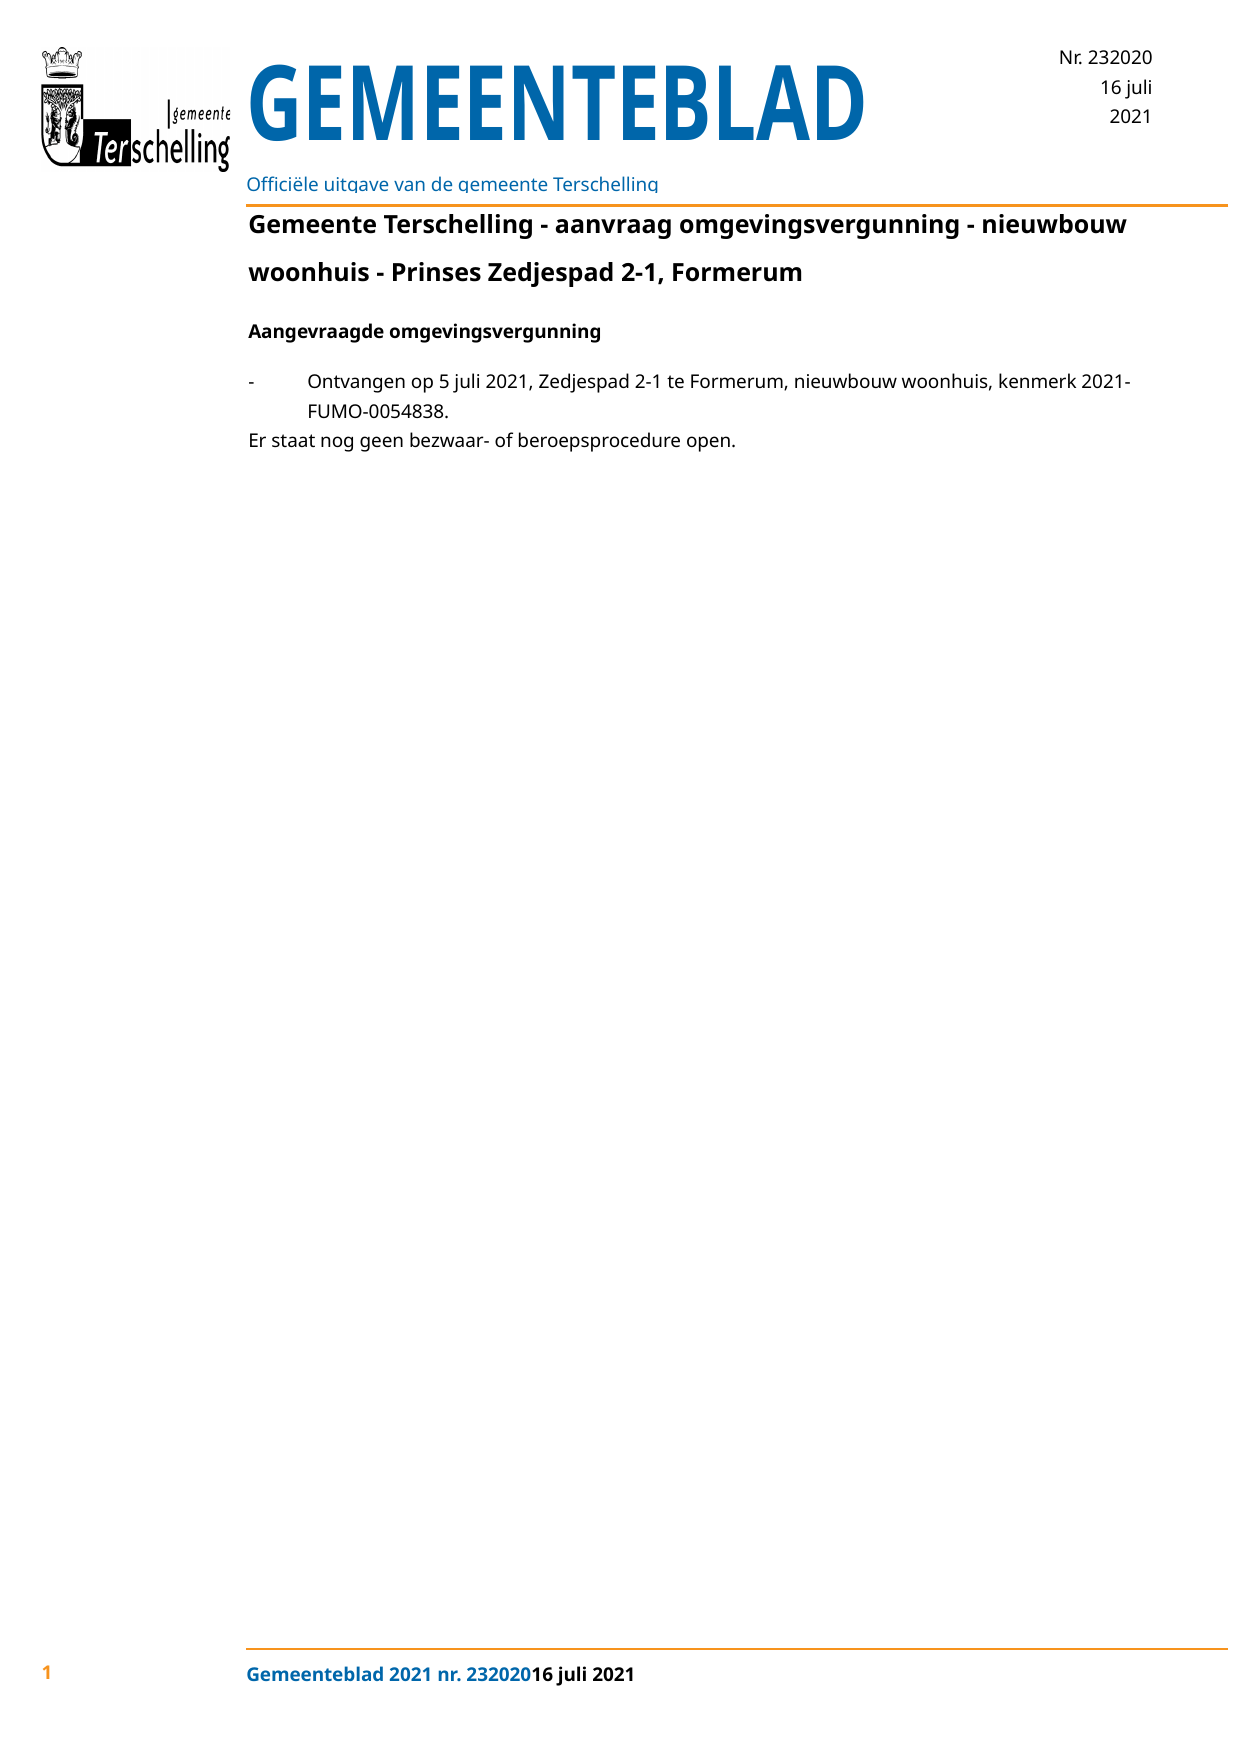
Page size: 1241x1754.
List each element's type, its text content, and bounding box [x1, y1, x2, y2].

text Gemeente Terschelling - aanvraag omgevingsvergunning - nieuwbouw woonhuis - Prinses Zedjespad 2-1, Formerum [248, 207, 1152, 288]
text Er staat nog geen bezwaar- of beroepsprocedure open. [248, 427, 1152, 453]
picture [41, 47, 231, 172]
list Ontvangen op 5 juli 2021, Zedjespad 2-1 te Formerum, nieuwbouw woonhuis, kenmerk 2021-FUMO-0054838. [248, 368, 1152, 424]
text Aangevraagde omgevingsvergunning [248, 318, 1152, 344]
